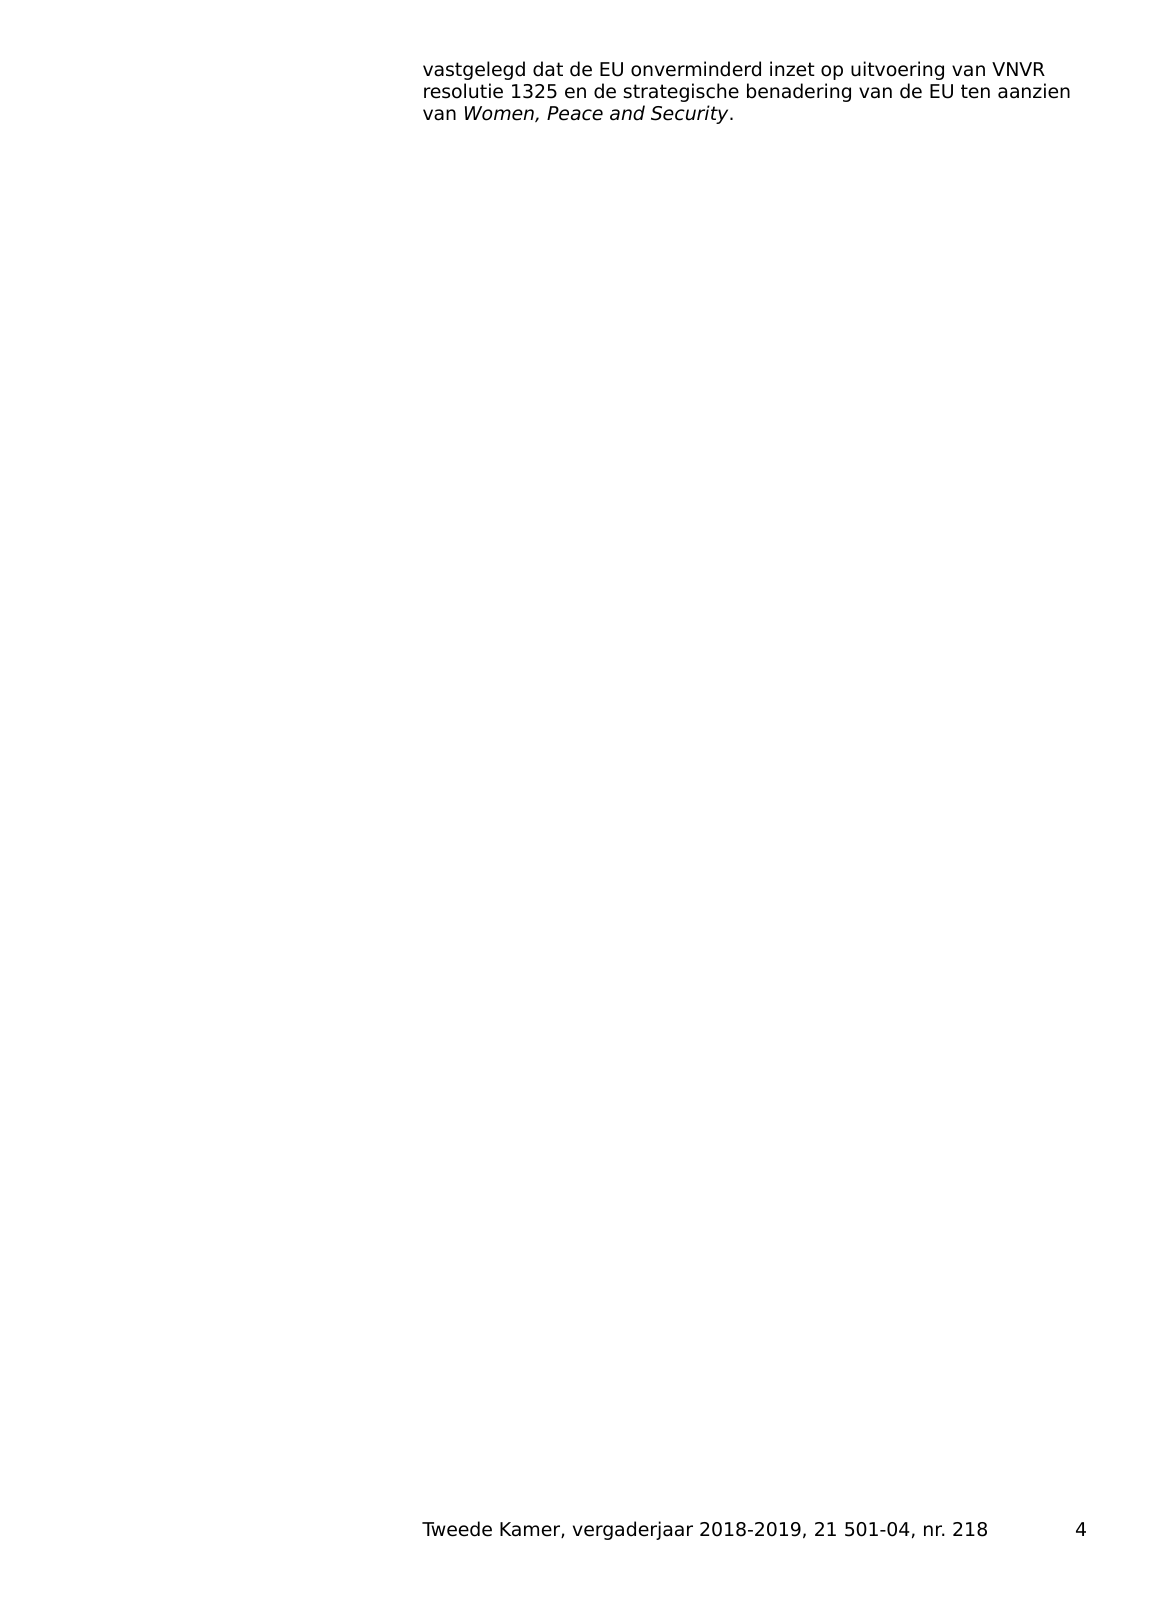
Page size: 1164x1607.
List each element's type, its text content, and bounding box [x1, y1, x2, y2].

text vastgelegd dat de EU onverminderd inzet op uitvoering van VNVR resolutie 1325 en de strategische benadering van de EU ten aanzien van Women, Peace and Security. [422, 59, 1087, 125]
